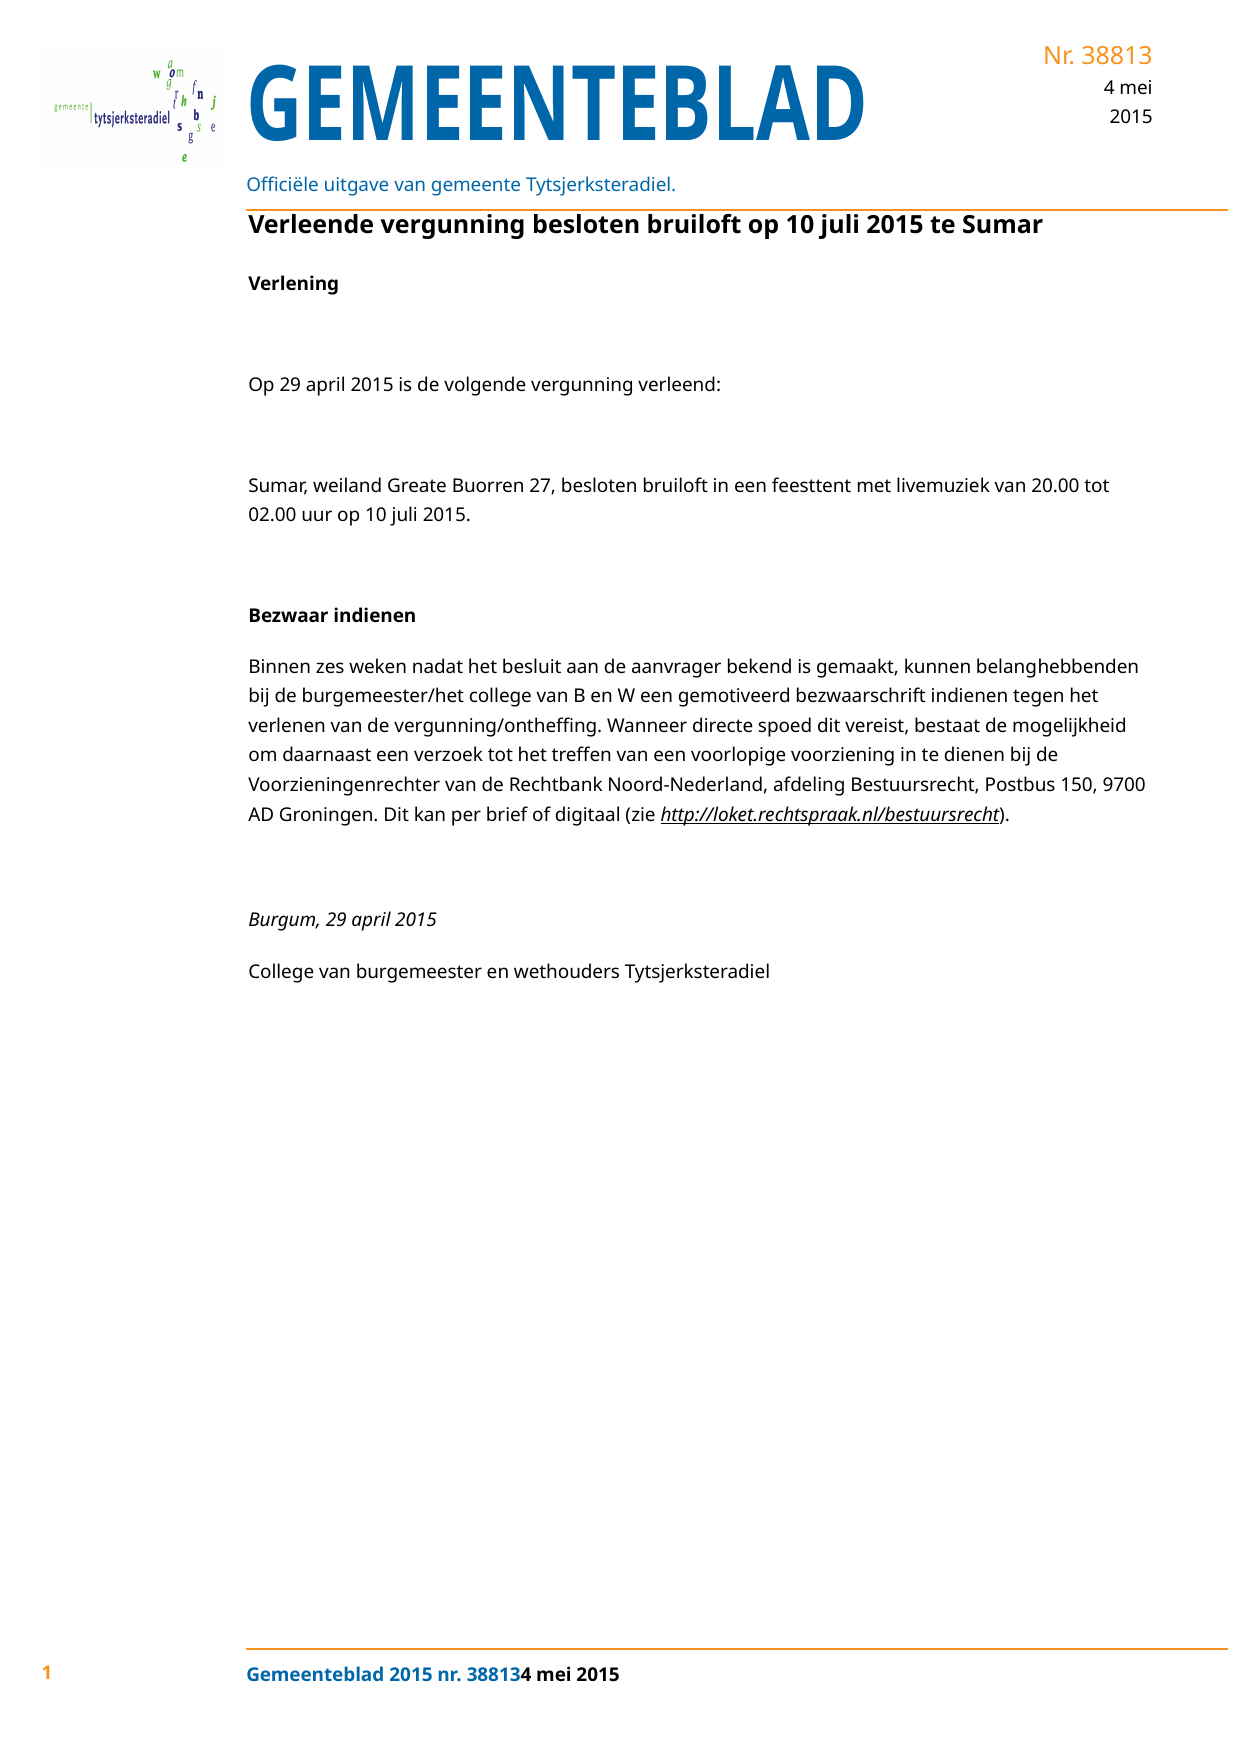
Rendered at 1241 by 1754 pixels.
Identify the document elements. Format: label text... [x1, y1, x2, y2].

text Bezwaar indienen [248, 602, 1152, 628]
text Verleende vergunning besloten bruiloft op 10 juli 2015 te Sumar [248, 211, 1152, 241]
text Verlening [248, 270, 1152, 296]
text College van burgemeester en wethouders Tytsjerksteradiel [248, 958, 1152, 984]
text Burgum, 29 april 2015 [248, 906, 1152, 932]
text Op 29 april 2015 is de volgende vergunning ver­leend: [248, 371, 1152, 397]
picture [41, 47, 231, 172]
text Binnen zes weken nadat het besluit aan de aanvrager bekend is gemaakt, kunnen belang­hebbenden bij de burgemeester/het college van B en W een gemotiveerd bezwaarschrift indienen tegen het verlenen van de ver­gunning/ontheffing. Wanneer directe spoed dit vereist, bestaat de mogelijkheid om daarnaast een verzoek tot het treffen van een voorlopige voorziening in te dienen bij de Voorzieningenrechter van de Rechtbank Noord-Nederland, afdeling Bestuursrecht, Postbus 150, 9700 AD Groningen. Dit kan per brief of digitaal (zie http://loket.rechtspraak.nl/bestuursrecht). [248, 653, 1152, 826]
text Sumar, weiland Greate Buorren 27, besloten bruiloft in een feesttent met livemuziek van 20.00 tot 02.00 uur op 10 juli 2015. [248, 472, 1152, 527]
